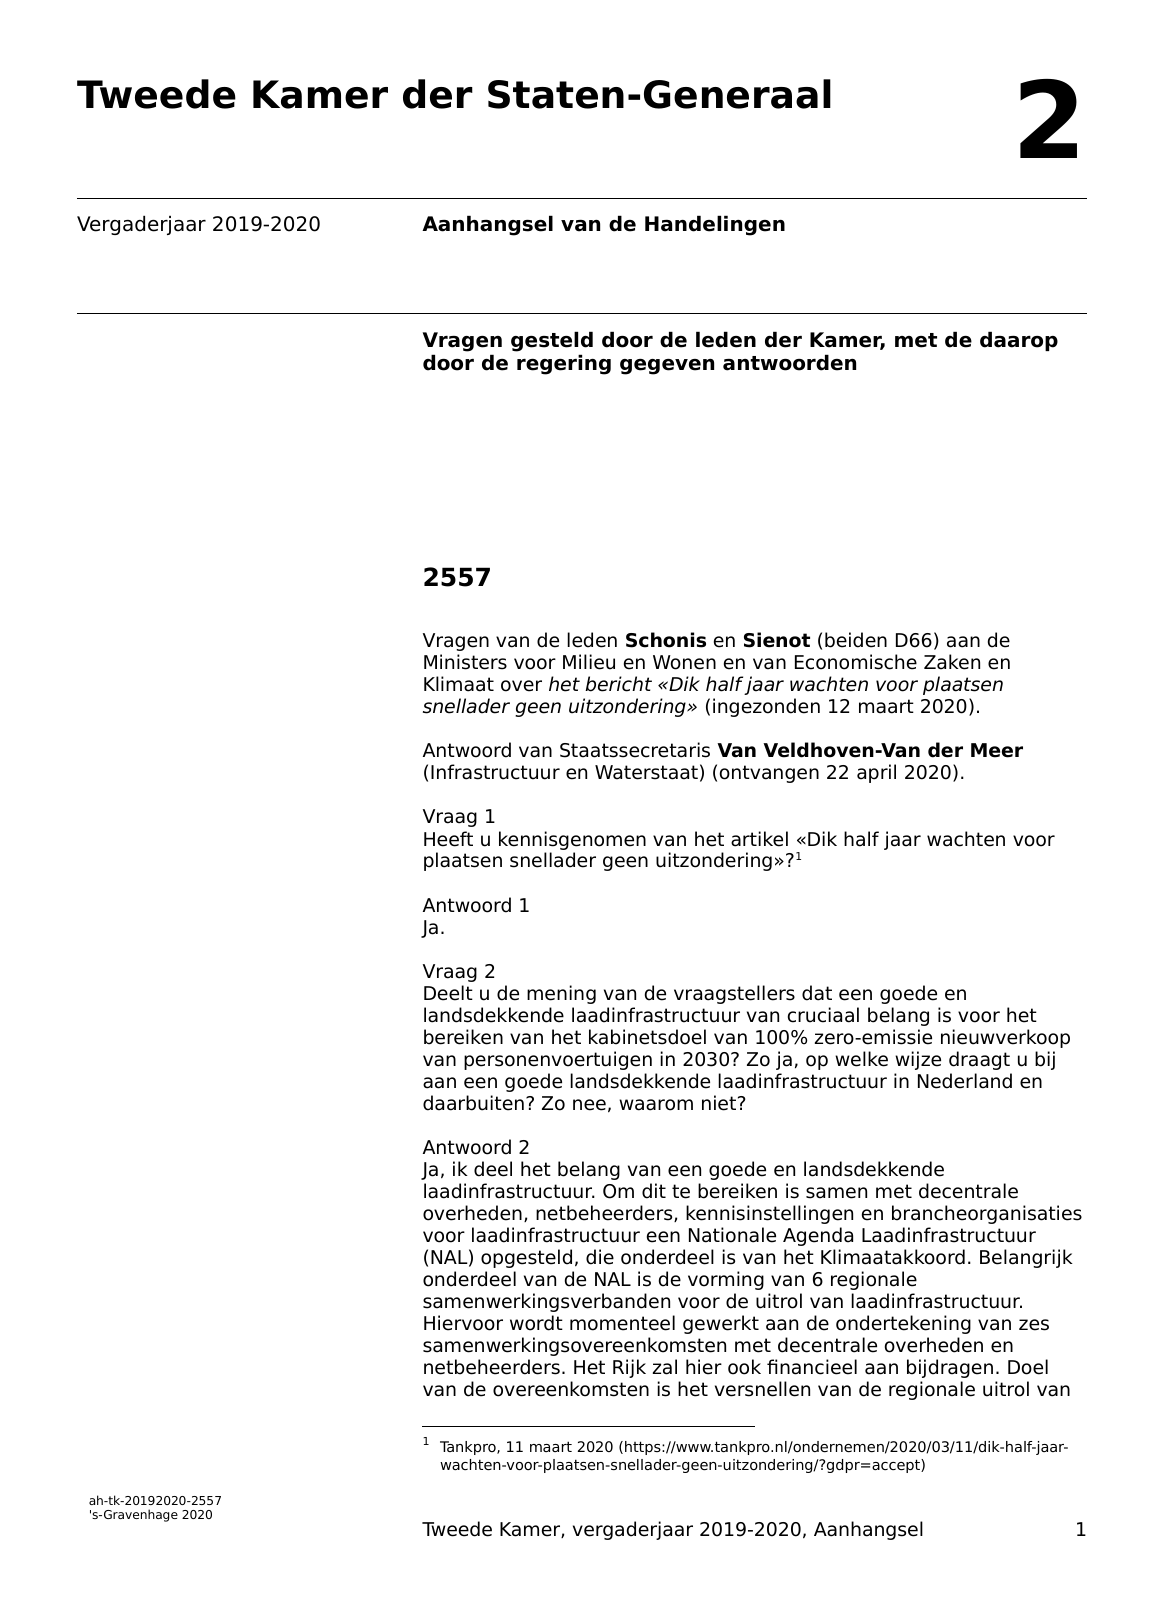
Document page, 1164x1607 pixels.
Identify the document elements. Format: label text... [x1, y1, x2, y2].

text 2557 [422, 563, 1087, 592]
text Vragen van de leden Schonis en Sienot (beiden D66) aan de Ministers voor Milieu en Wonen en van Economische Zaken en Klimaat over het bericht «Dik half jaar wachten voor plaatsen snellader geen uitzondering» (ingezonden 12 maart 2020). [422, 630, 1087, 718]
text Vraag 2 [422, 961, 1087, 983]
text ah-tk-20192020-2557 [88, 1494, 323, 1508]
text Deelt u de mening van de vraagstellers dat een goede en landsdekkende laadinfrastructuur van cruciaal belang is voor het bereiken van het kabinetsdoel van 100% zero-emissie nieuwverkoop van personenvoertuigen in 2030? Zo ja, op welke wijze draagt u bij aan een goede landsdekkende laadinfrastructuur in Nederland en daarbuiten? Zo nee, waarom niet? [422, 983, 1087, 1114]
table_header 2 [886, 59, 1087, 198]
text Antwoord van Staatssecretaris Van Veldhoven-Van der Meer (Infrastructuur en Waterstaat) (ontvangen 22 april 2020). [422, 740, 1087, 784]
table_cell Vergaderjaar 2019-2020 [77, 199, 422, 313]
text Ja. [422, 917, 1087, 938]
text Ja, ik deel het belang van een goede en landsdekkende laadinfrastructuur. Om dit te bereiken is samen met decentrale overheden, netbeheerders, kennisinstellingen en brancheorganisaties voor laadinfrastructuur een Nationale Agenda Laadinfrastructuur (NAL) opgesteld, die onderdeel is van het Klimaatakkoord. Belangrijk onderdeel van de NAL is de vorming van 6 regionale samenwerkingsverbanden voor de uitrol van laadinfrastructuur. Hiervoor wordt momenteel gewerkt aan de ondertekening van zes samenwerkingsovereenkomsten met decentrale overheden en netbeheerders. Het Rijk zal hier ook financieel aan bijdragen. Doel van de overeenkomsten is het versnellen van de regionale uitrol van [422, 1159, 1087, 1401]
table_cell Vragen gesteld door de leden der Kamer, met de daarop door de regering gegeven antwoorden [422, 314, 1087, 375]
text Vraag 1 [422, 806, 1087, 828]
text Heeft u kennisgenomen van het artikel «Dik half jaar wachten voor plaatsen snellader geen uitzondering»? [422, 828, 1087, 872]
table_cell Aanhangsel van de Handelingen [422, 199, 1087, 313]
text Antwoord 1 [422, 894, 1087, 917]
text 's-Gravenhage 2020 [88, 1508, 323, 1522]
text Tankpro, 11 maart 2020 (https://www.tankpro.nl/ondernemen/2020/03/11/dik-half-jaar-wachten-voor-plaatsen-snellader-geen-uitzondering/?gdpr=accept) [422, 1435, 1087, 1474]
table_cell [77, 314, 422, 375]
text Antwoord 2 [422, 1137, 1087, 1159]
table_header Tweede Kamer der Staten-Generaal [77, 59, 886, 198]
